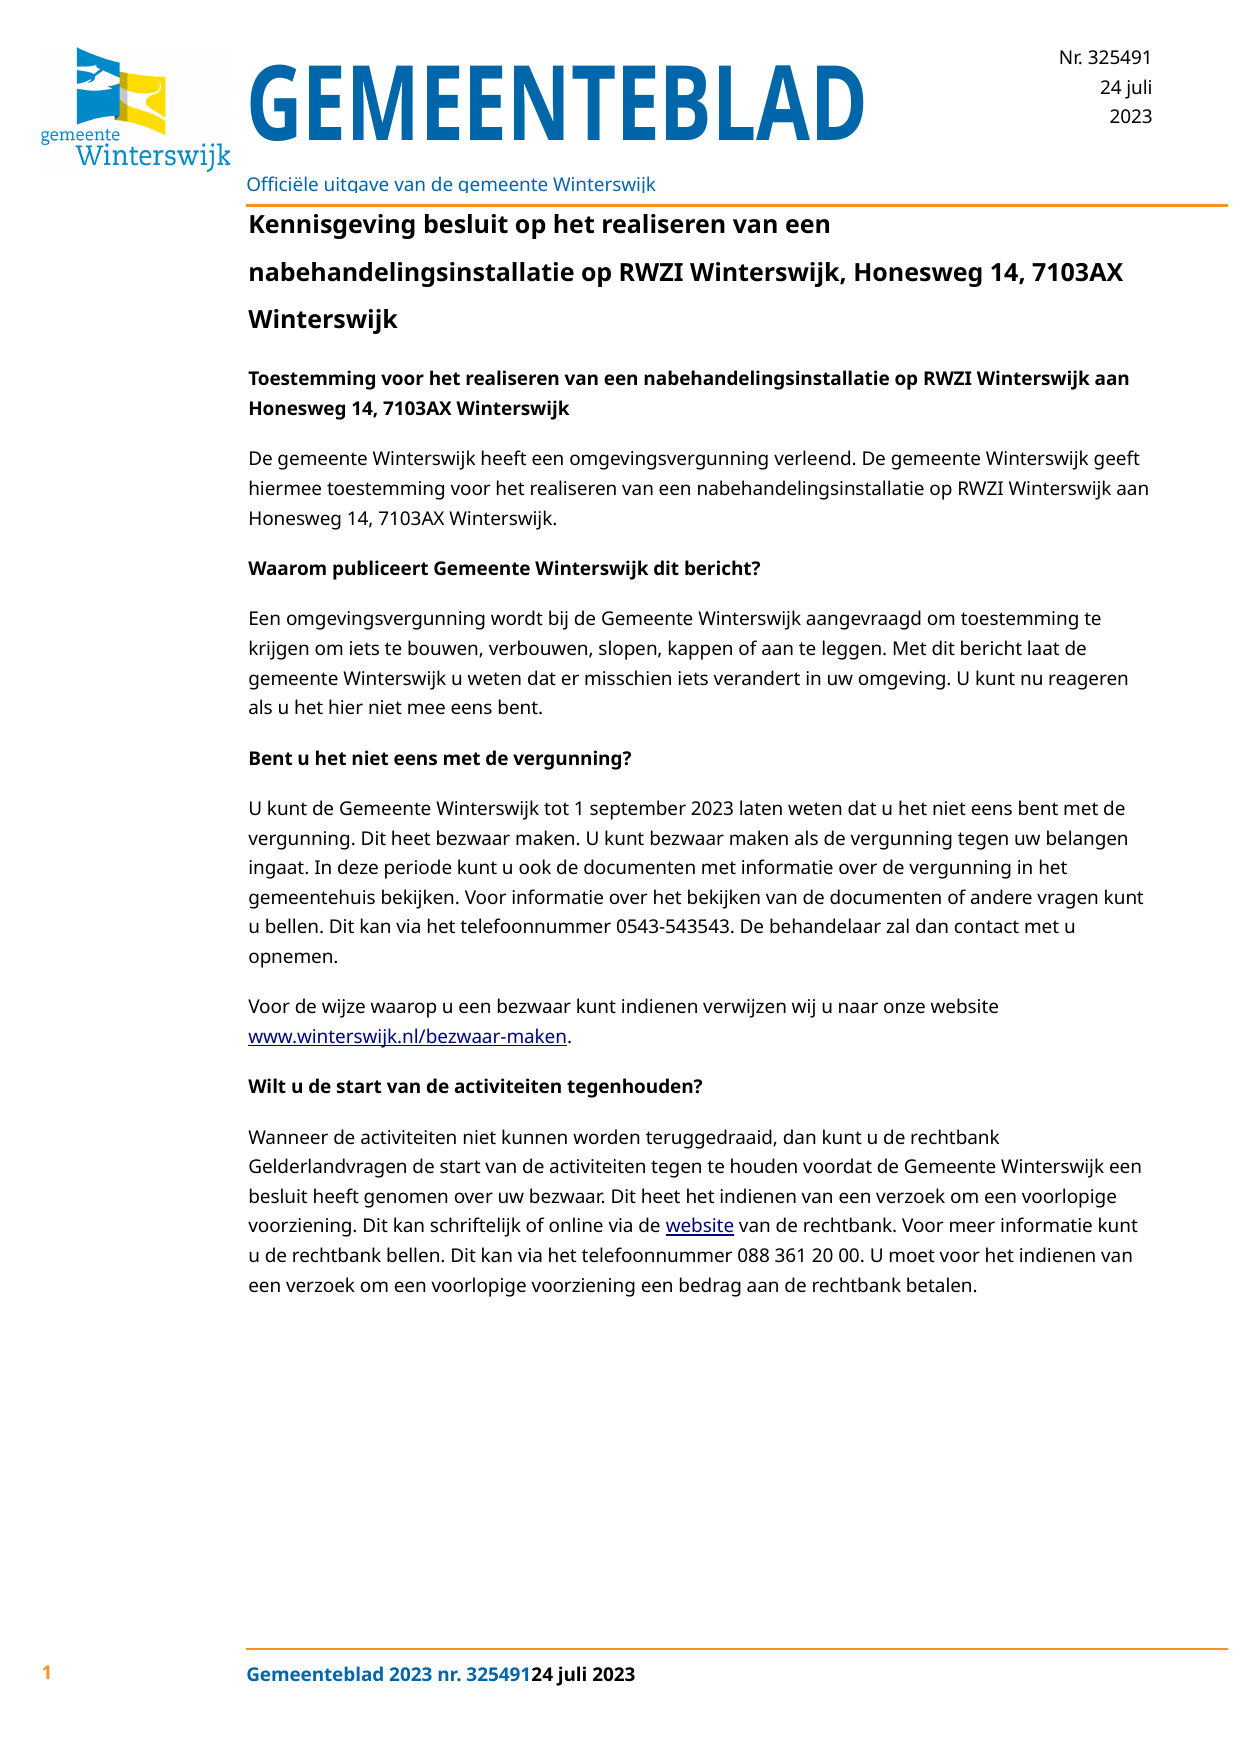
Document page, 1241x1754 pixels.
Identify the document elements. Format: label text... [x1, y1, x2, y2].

text Kennisgeving besluit op het realiseren van een nabehandelingsinstallatie op RWZI Winterswijk, Honesweg 14, 7103AX Winterswijk [248, 207, 1152, 336]
text De gemeente Winterswijk heeft een omgevingsvergunning verleend. De gemeente Winterswijk geeft hiermee toestemming voor het realiseren van een nabehandelingsinstallatie op RWZI Winterswijk aan Honesweg 14, 7103AX Winterswijk. [248, 446, 1152, 530]
text Bent u het niet eens met de vergunning? [248, 745, 1152, 770]
text Waarom publiceert Gemeente Winterswijk dit bericht? [248, 555, 1152, 581]
text Voor de wijze waarop u een bezwaar kunt indienen verwijzen wij u naar onze website www.winterswijk.nl/bezwaar-maken. [248, 993, 1152, 1049]
text Wilt u de start van de activiteiten tegenhouden? [248, 1073, 1152, 1099]
text Toestemming voor het realiseren van een nabehandelingsinstallatie op RWZI Winterswijk aan Honesweg 14, 7103AX Winterswijk [248, 366, 1152, 421]
picture [41, 47, 231, 172]
picture [225, 153, 231, 162]
text Wanneer de activiteiten niet kunnen worden teruggedraaid, dan kunt u de rechtbank Gelderlandvragen de start van de activiteiten tegen te houden voordat de Gemeente Winterswijk een besluit heeft genomen over uw bezwaar. Dit heet het indienen van een verzoek om een voorlopige voorziening. Dit kan schriftelijk of online via de website van de rechtbank. Voor meer informatie kunt u de rechtbank bellen. Dit kan via het telefoonnummer 088 361 20 00. U moet voor het indienen van een verzoek om een voorlopige voorziening een bedrag aan de rechtbank betalen. [248, 1124, 1152, 1297]
text U kunt de Gemeente Winterswijk tot 1 september 2023 laten weten dat u het niet eens bent met de vergunning. Dit heet bezwaar maken. U kunt bezwaar maken als de vergunning tegen uw belangen ingaat. In deze periode kunt u ook de documenten met informatie over de vergunning in het gemeentehuis bekijken. Voor informatie over het bekijken van de documenten of andere vragen kunt u bellen. Dit kan via het telefoonnummer 0543-543543. De behandelaar zal dan contact met u opnemen. [248, 795, 1152, 969]
text Een omgevingsvergunning wordt bij de Gemeente Winterswijk aangevraagd om toestemming te krijgen om iets te bouwen, verbouwen, slopen, kappen of aan te leggen. Met dit bericht laat de gemeente Winterswijk u weten dat er misschien iets verandert in uw omgeving. U kunt nu reageren als u het hier niet mee eens bent. [248, 606, 1152, 720]
